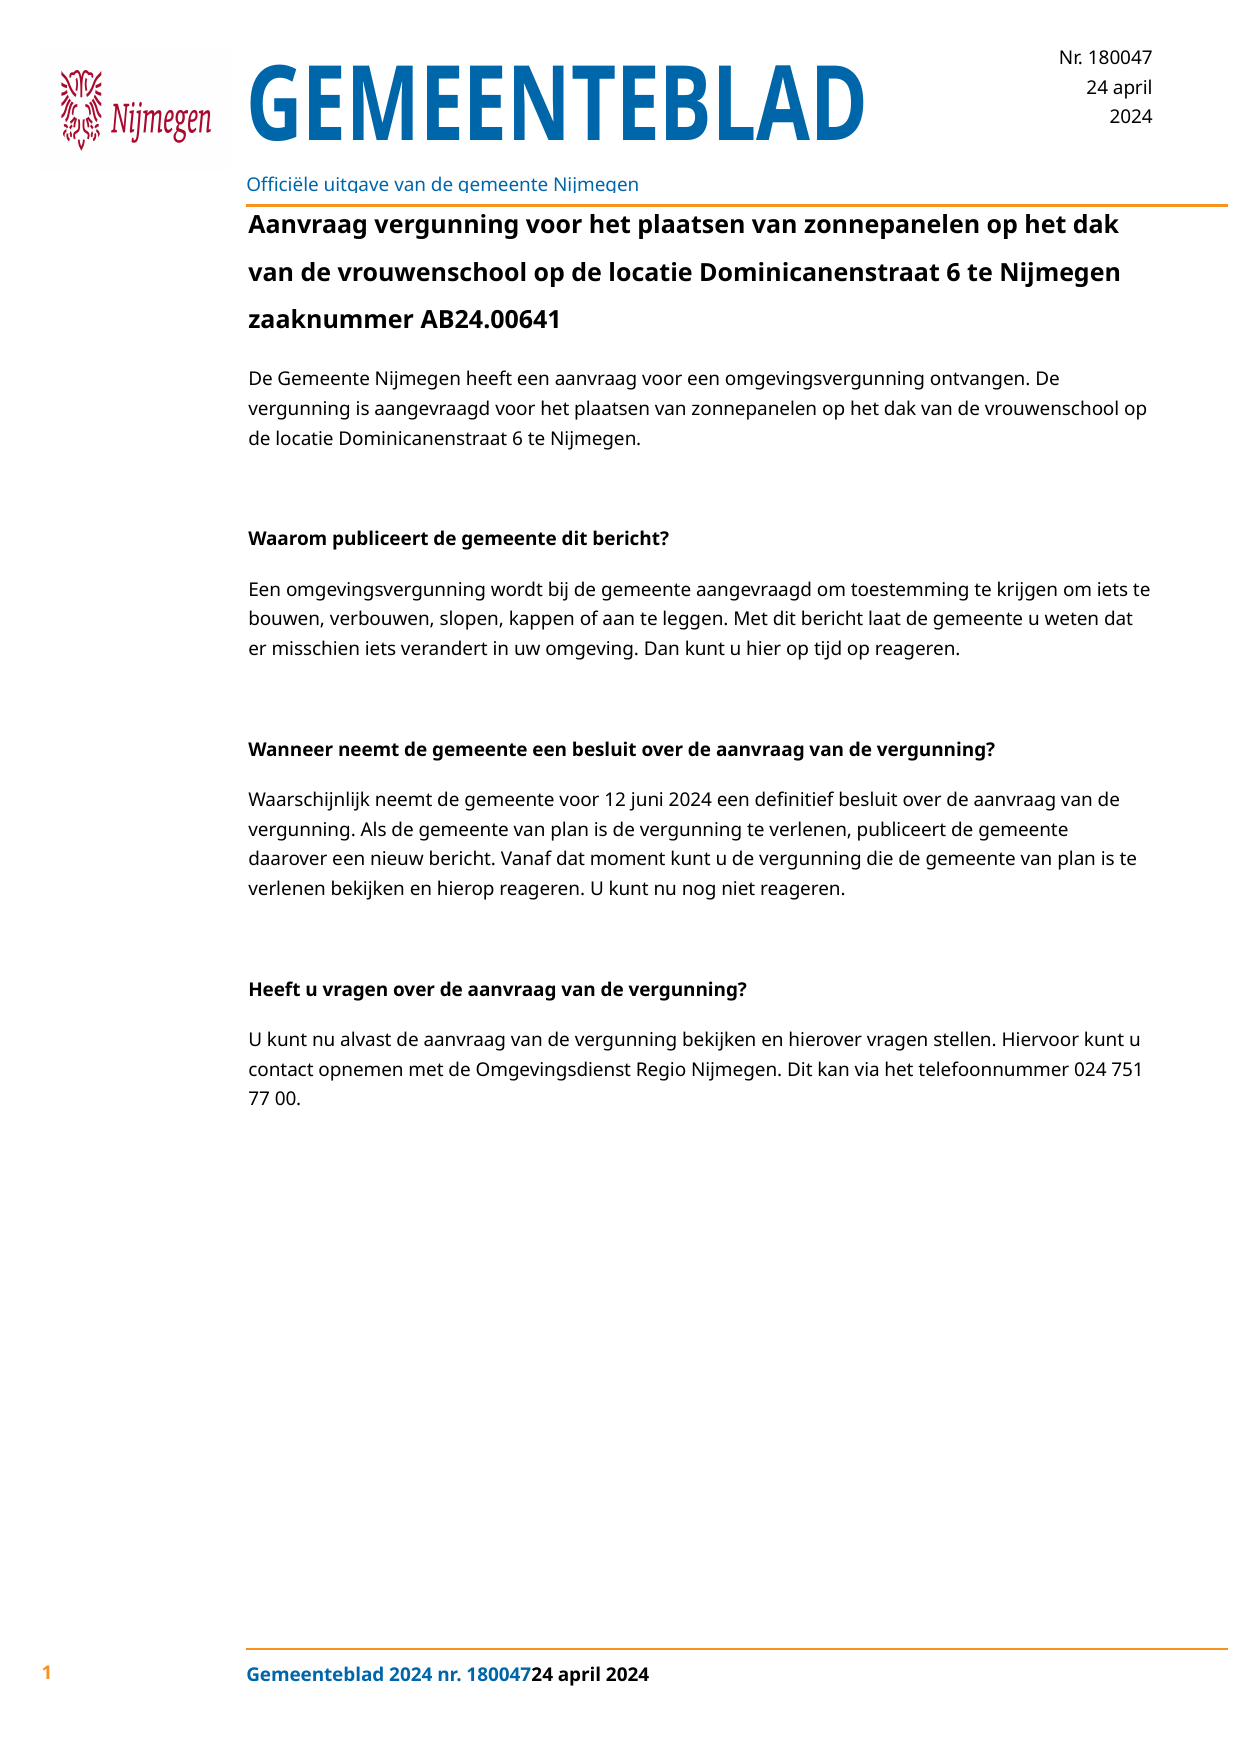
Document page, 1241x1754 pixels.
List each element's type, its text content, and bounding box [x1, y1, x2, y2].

text Waarom publiceert de gemeente dit bericht? [248, 526, 1152, 551]
text Heeft u vragen over de aanvraag van de vergunning? [248, 976, 1152, 1002]
text U kunt nu alvast de aanvraag van de vergunning bekijken en hierover vragen stellen. Hiervoor kunt u contact opnemen met de Omgevingsdienst Regio Nijmegen. Dit kan via het telefoonnummer 024 751 77 00. [248, 1026, 1152, 1111]
text De Gemeente Nijmegen heeft een aanvraag voor een omgevingsvergunning ontvangen. De vergunning is aangevraagd voor het plaatsen van zonnepanelen op het dak van de vrouwenschool op de locatie Dominicanenstraat 6 te Nijmegen. [248, 366, 1152, 450]
text Waarschijnlijk neemt de gemeente voor 12 juni 2024 een definitief besluit over de aanvraag van de vergunning. Als de gemeente van plan is de vergunning te verlenen, publiceert de gemeente daarover een nieuw bericht. Vanaf dat moment kunt u de vergunning die de gemeente van plan is te verlenen bekijken en hierop reageren. U kunt nu nog niet reageren. [248, 786, 1152, 901]
picture [41, 47, 231, 172]
text Wanneer neemt de gemeente een besluit over de aanvraag van de vergunning? [248, 736, 1152, 762]
text Aanvraag vergunning voor het plaatsen van zonnepanelen op het dak van de vrouwenschool op de locatie Dominicanenstraat 6 te Nijmegen zaaknummer AB24.00641 [248, 207, 1152, 336]
text Een omgevingsvergunning wordt bij de gemeente aangevraagd om toestemming te krijgen om iets te bouwen, verbouwen, slopen, kappen of aan te leggen. Met dit bericht laat de gemeente u weten dat er misschien iets verandert in uw omgeving. Dan kunt u hier op tijd op reageren. [248, 576, 1152, 661]
